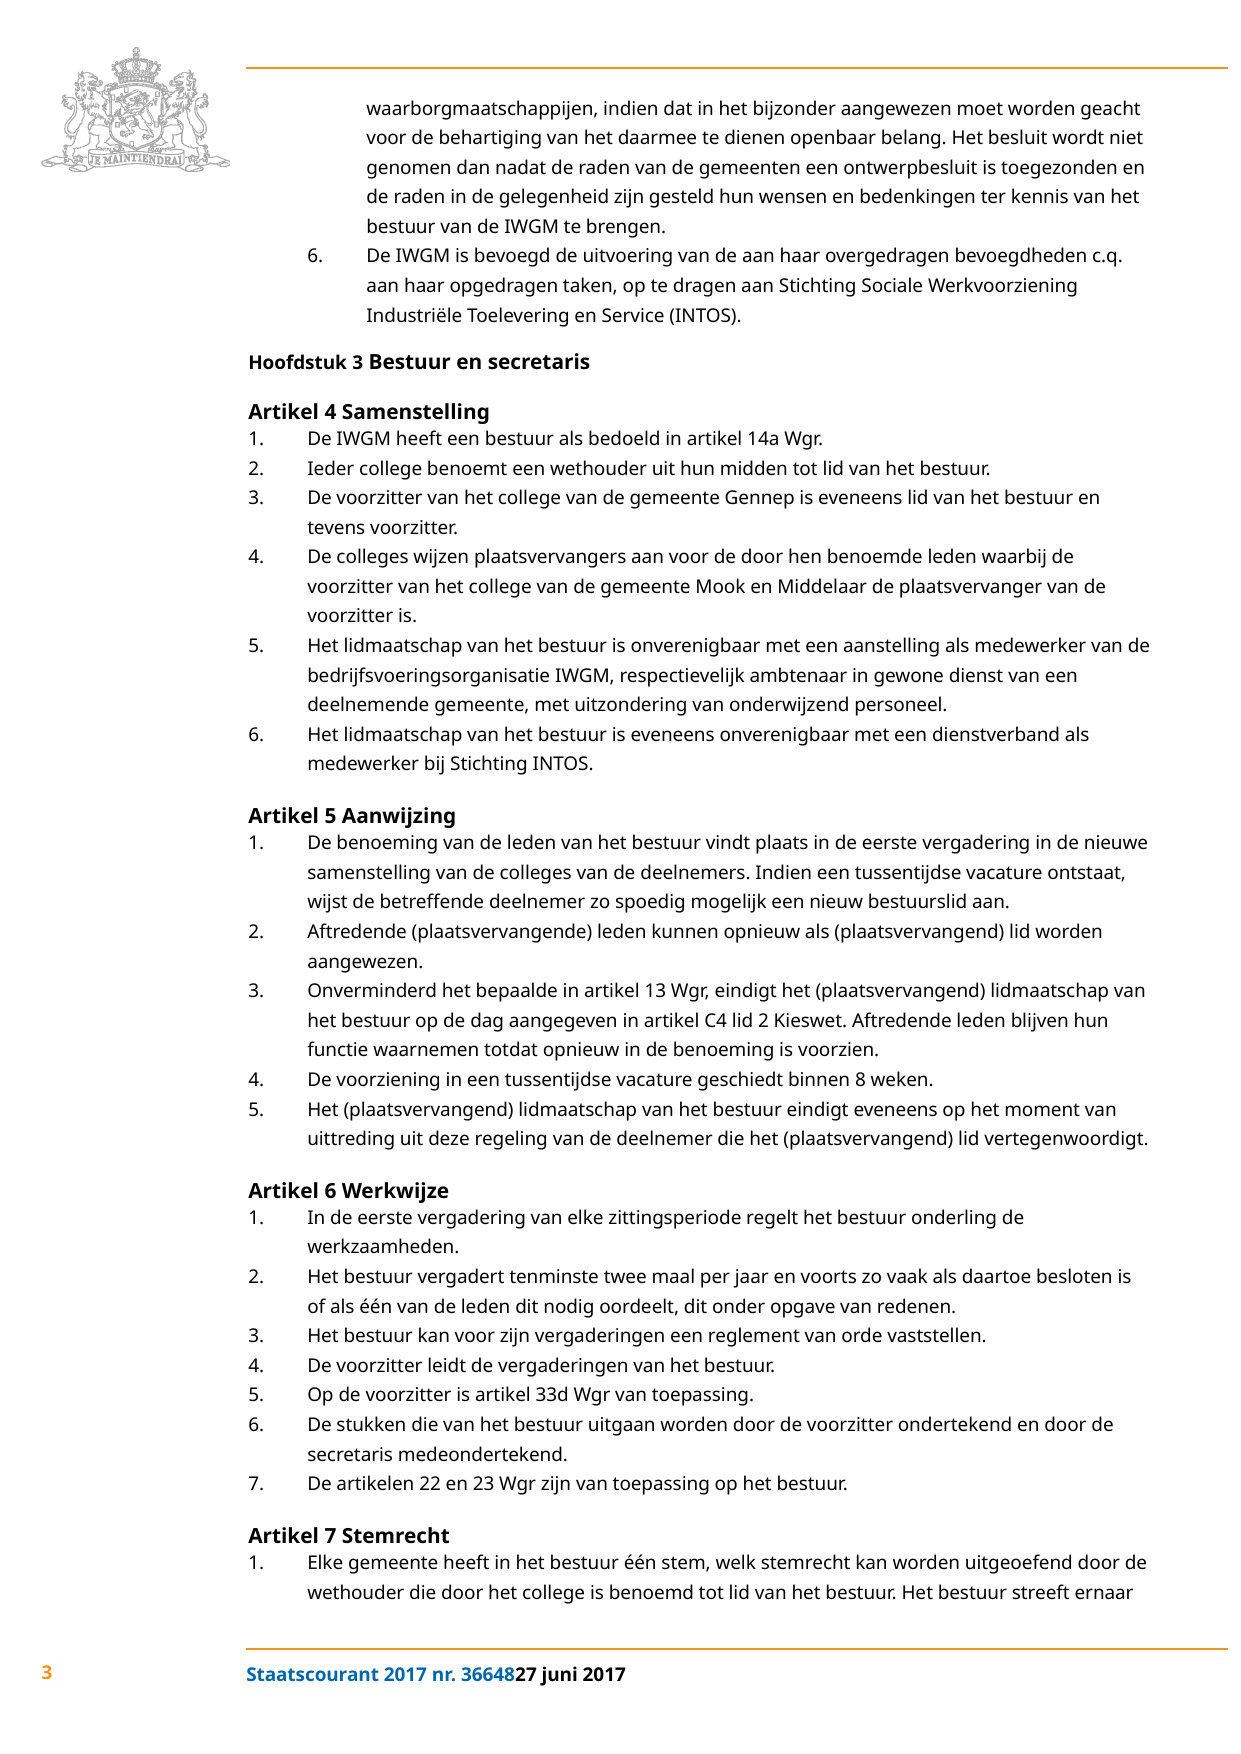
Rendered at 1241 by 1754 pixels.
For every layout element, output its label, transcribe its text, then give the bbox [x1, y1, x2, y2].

list Op de voorzitter is artikel 33d Wgr van toepassing. [248, 1382, 1152, 1407]
text Hoofdstuk 3 Bestuur en secretaris [248, 347, 1152, 376]
text Artikel 6 Werkwijze [248, 1176, 1152, 1204]
list Elke gemeente heeft in het bestuur één stem, welk stemrecht kan worden uitgeoefend door de wethouder die door het college is benoemd tot lid van het bestuur. Het bestuur streeft ernaar [248, 1549, 1152, 1604]
list De stukken die van het bestuur uitgaan worden door de voorzitter ondertekend en door de secretaris medeondertekend. [248, 1411, 1152, 1467]
list Het (plaatsvervangend) lidmaatschap van het bestuur eindigt eveneens op het moment van uittreding uit deze regeling van de deelnemer die het (plaatsvervangend) lid vertegenwoordigt. [248, 1096, 1152, 1151]
list De voorzitter leidt de vergaderingen van het bestuur. [248, 1352, 1152, 1378]
list waarborgmaatschappijen, indien dat in het bijzonder aangewezen moet worden geacht voor de behartiging van het daarmee te dienen openbaar belang. Het besluit wordt niet genomen dan nadat de raden van de gemeenten een ontwerpbesluit is toegezonden en de raden in de gelegenheid zijn gesteld hun wensen en bedenkingen ter kennis van het bestuur van de IWGM te brengen. [307, 95, 1152, 239]
text Artikel 7 Stemrecht [248, 1521, 1152, 1549]
list Onverminderd het bepaalde in artikel 13 Wgr, eindigt het (plaatsvervangend) lidmaatschap van het bestuur op de dag aangegeven in artikel C4 lid 2 Kieswet. Aftredende leden blijven hun functie waarnemen totdat opnieuw in de benoeming is voorzien. [248, 977, 1152, 1062]
picture [41, 47, 231, 172]
list De artikelen 22 en 23 Wgr zijn van toepassing op het bestuur. [248, 1470, 1152, 1496]
text Artikel 5 Aanwijzing [248, 801, 1152, 829]
list Aftredende (plaatsvervangende) leden kunnen opnieuw als (plaatsvervangend) lid worden aangewezen. [248, 918, 1152, 973]
list Ieder college benoemt een wethouder uit hun midden tot lid van het bestuur. [248, 455, 1152, 481]
text Artikel 4 Samenstelling [248, 397, 1152, 425]
list De colleges wijzen plaatsvervangers aan voor de door hen benoemde leden waarbij de voorzitter van het college van de gemeente Mook en Middelaar de plaatsvervanger van de voorzitter is. [248, 543, 1152, 628]
list Het lidmaatschap van het bestuur is eveneens onverenigbaar met een dienstverband als medewerker bij Stichting INTOS. [248, 721, 1152, 776]
list De voorziening in een tussentijdse vacature geschiedt binnen 8 weken. [248, 1066, 1152, 1092]
list Het lidmaatschap van het bestuur is onverenigbaar met een aanstelling als medewerker van de bedrijfsvoeringsorganisatie IWGM, respectievelijk ambtenaar in gewone dienst van een deelnemende gemeente, met uitzondering van onderwijzend personeel. [248, 632, 1152, 717]
list De voorzitter van het college van de gemeente Gennep is eveneens lid van het bestuur en tevens voorzitter. [248, 484, 1152, 540]
list De benoeming van de leden van het bestuur vindt plaats in de eerste vergadering in de nieuwe samenstelling van de colleges van de deelnemers. Indien een tussentijdse vacature ontstaat, wijst de betreffende deelnemer zo spoedig mogelijk een nieuw bestuurslid aan. [248, 829, 1152, 914]
list De IWGM heeft een bestuur als bedoeld in artikel 14a Wgr. [248, 425, 1152, 451]
list De IWGM is bevoegd de uitvoering van de aan haar overgedragen bevoegdheden c.q. aan haar opgedragen taken, op te dragen aan Stichting Sociale Werkvoorziening Industriële Toelevering en Service (INTOS). [307, 243, 1152, 328]
list In de eerste vergadering van elke zittingsperiode regelt het bestuur onderling de werkzaamheden. [248, 1204, 1152, 1259]
list Het bestuur vergadert tenminste twee maal per jaar en voorts zo vaak als daartoe besloten is of als één van de leden dit nodig oordeelt, dit onder opgave van redenen. [248, 1263, 1152, 1319]
list Het bestuur kan voor zijn vergaderingen een reglement van orde vaststellen. [248, 1322, 1152, 1348]
